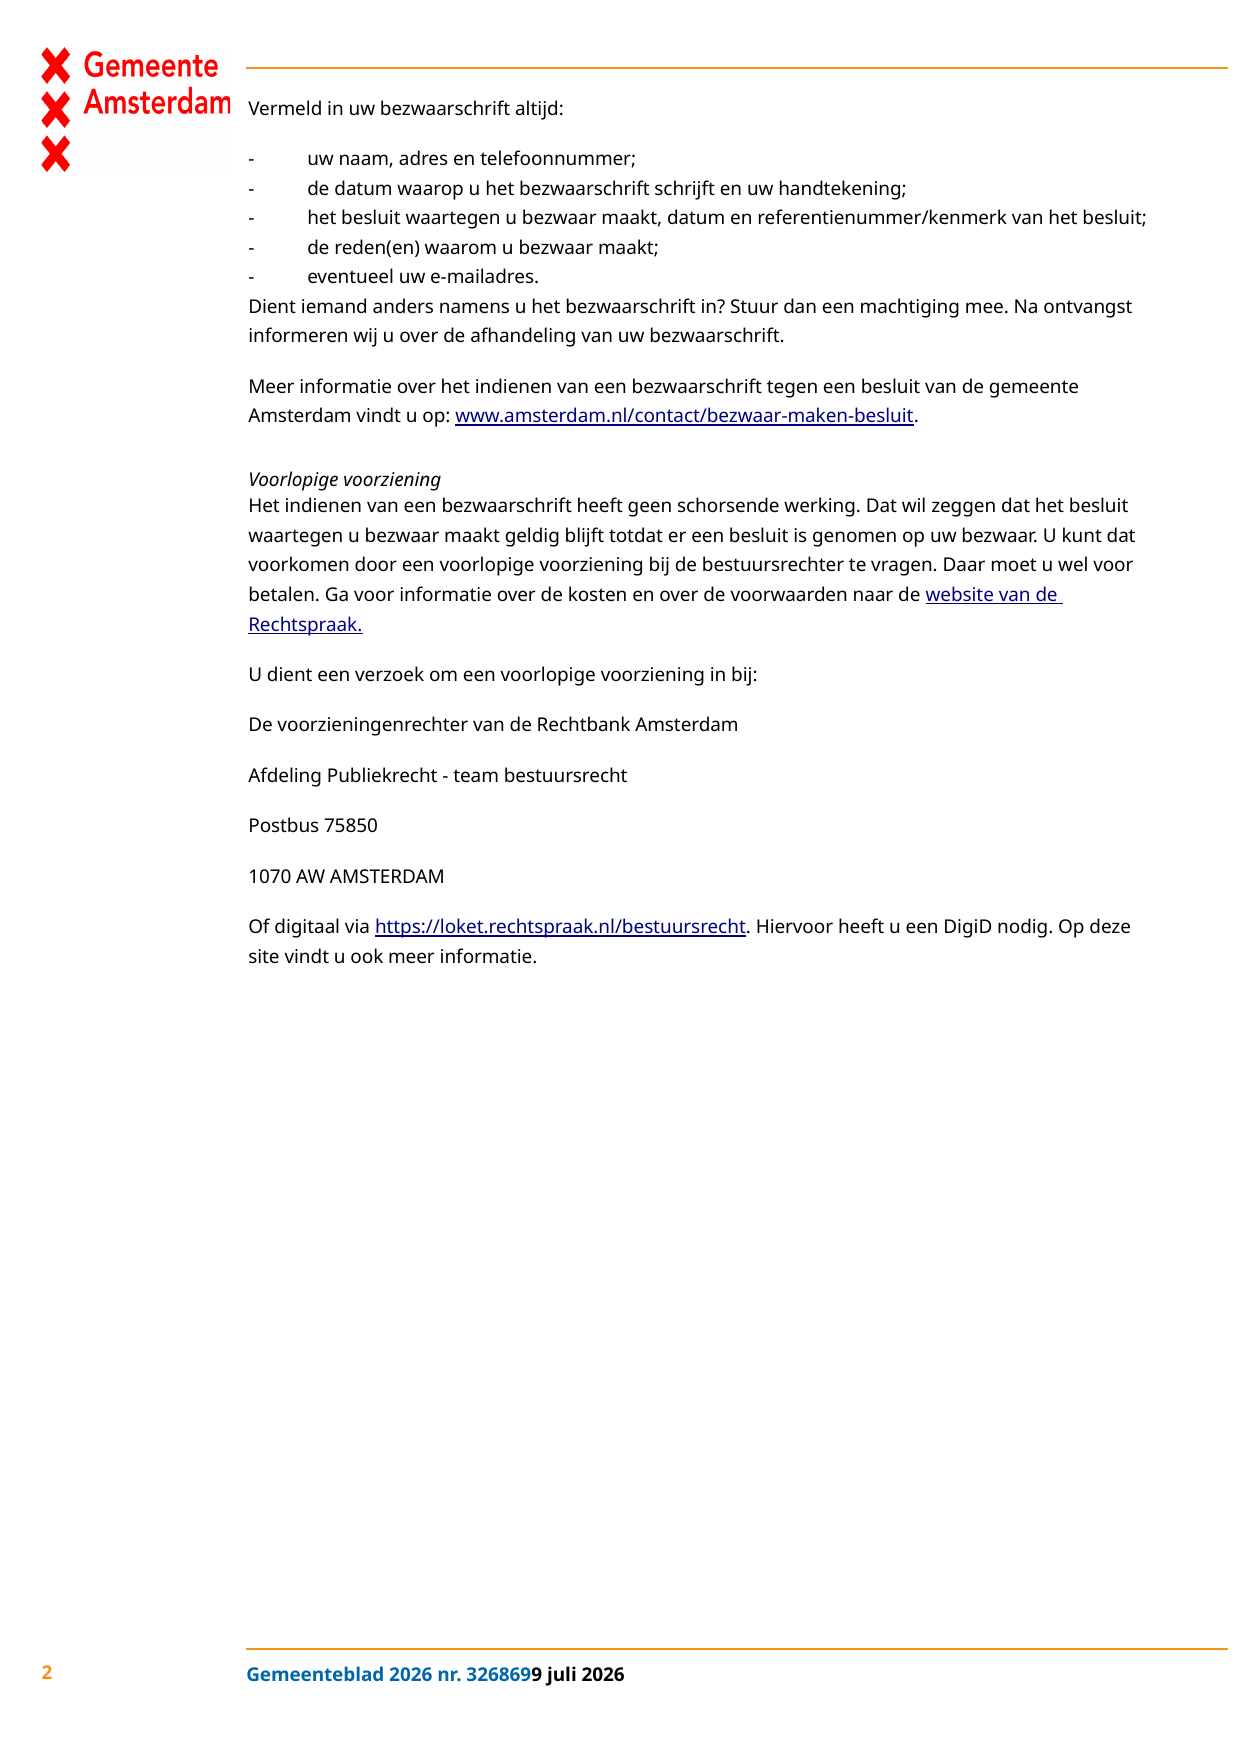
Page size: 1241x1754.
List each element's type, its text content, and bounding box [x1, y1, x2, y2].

text Meer informatie over het indienen van een bezwaarschrift tegen een besluit van de gemeente Amsterdam vindt u op: www.amsterdam.nl/contact/bezwaar-maken-besluit. [248, 373, 1152, 428]
text Afdeling Publiekrecht - team bestuursrecht [248, 762, 1152, 788]
text Of digitaal via https://loket.rechtspraak.nl/bestuursrecht. Hiervoor heeft u een DigiD nodig. Op deze site vindt u ook meer informatie. [248, 913, 1152, 968]
text Dient iemand anders namens u het bezwaarschrift in? Stuur dan een machtiging mee. Na ontvangst informeren wij u over de afhandeling van uw bezwaarschrift. [248, 293, 1152, 348]
list uw naam, adres en telefoonnummer; [248, 145, 1152, 171]
list de datum waarop u het bezwaarschrift schrijft en uw handtekening; [248, 175, 1152, 201]
text De voorzieningenrechter van de Rechtbank Amsterdam [248, 712, 1152, 737]
text Vermeld in uw bezwaarschrift altijd: [248, 95, 1152, 121]
picture [41, 47, 231, 172]
list het besluit waartegen u bezwaar maakt, datum en referentienummer/kenmerk van het besluit; [248, 204, 1152, 230]
list eventueel uw e-mailadres. [248, 263, 1152, 289]
text Het indienen van een bezwaarschrift heeft geen schorsende werking. Dat wil zeggen dat het besluit waartegen u bezwaar maakt geldig blijft totdat er een besluit is genomen op uw bezwaar. U kunt dat voorkomen door een voorlopige voorziening bij de bestuursrechter te vragen. Daar moet u wel voor betalen. Ga voor informatie over de kosten en over de voorwaarden naar de website van de Rechtspraak. [248, 492, 1152, 636]
text 1070 AW AMSTERDAM [248, 863, 1152, 888]
text Voorlopige voorziening [248, 467, 1152, 492]
list de reden(en) waarom u bezwaar maakt; [248, 234, 1152, 260]
text U dient een verzoek om een voorlopige voorziening in bij: [248, 661, 1152, 687]
text Postbus 75850 [248, 812, 1152, 838]
